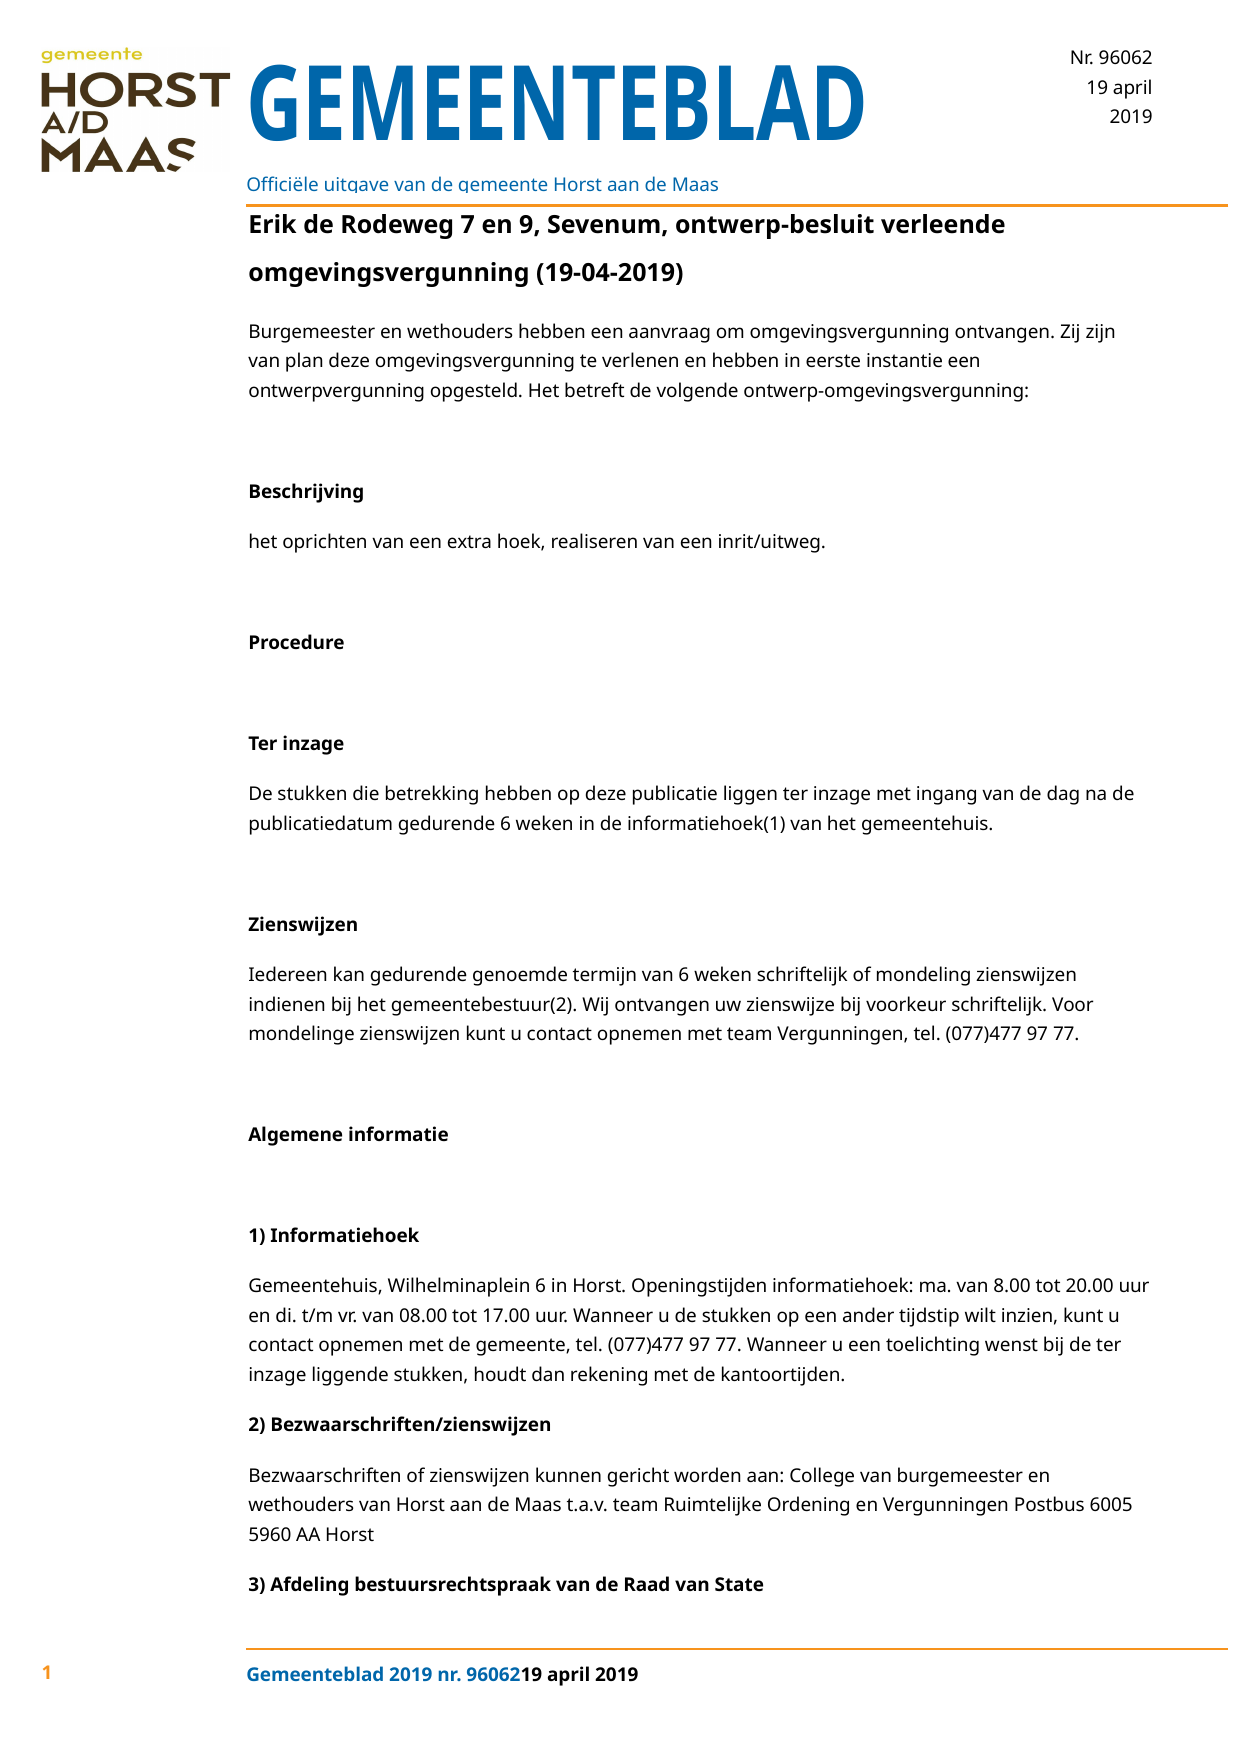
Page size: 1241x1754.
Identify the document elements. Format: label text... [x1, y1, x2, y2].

text 1) Informatiehoek [248, 1222, 1152, 1248]
text Erik de Rodeweg 7 en 9, Sevenum, ontwerp-besluit verleende omgevingsvergunning (19-04-2019) [248, 207, 1152, 288]
text het oprichten van een extra hoek, realiseren van een inrit/uitweg. [248, 528, 1152, 554]
text 2) Bezwaarschriften/zienswijzen [248, 1412, 1152, 1437]
text Gemeentehuis, Wilhelminaplein 6 in Horst. Openingstijden informatiehoek: ma. van 8.00 tot 20.00 uur en di. t/m vr. van 08.00 tot 17.00 uur. Wanneer u de stukken op een ander tijdstip wilt inzien, kunt u contact opnemen met de gemeente, tel. (077)477 97 77. Wanneer u een toelichting wenst bij de ter inzage liggende stukken, houdt dan rekening met de kantoortijden. [248, 1272, 1152, 1387]
text Ter inzage [248, 730, 1152, 756]
picture [41, 47, 231, 172]
text Procedure [248, 629, 1152, 655]
text De stukken die betrekking hebben op deze publicatie liggen ter inzage met ingang van de dag na de publicatiedatum gedurende 6 weken in de informatiehoek(1) van het gemeentehuis. [248, 780, 1152, 836]
text Bezwaarschriften of zienswijzen kunnen gericht worden aan: College van burgemeester en wethouders van Horst aan de Maas t.a.v. team Ruimtelijke Ordening en Vergunningen Postbus 6005 5960 AA Horst [248, 1462, 1152, 1547]
text Algemene informatie [248, 1121, 1152, 1147]
text Burgemeester en wethouders hebben een aanvraag om omgevingsvergunning ontvangen. Zij zijn van plan deze omgevingsvergunning te verlenen en hebben in eerste instantie een ontwerpvergunning opgesteld. Het betreft de volgende ontwerp-omgevingsvergunning: [248, 318, 1152, 403]
text Iedereen kan gedurende genoemde termijn van 6 weken schriftelijk of mondeling zienswijzen indienen bij het gemeentebestuur(2). Wij ontvangen uw zienswijze bij voorkeur schriftelijk. Voor mondelinge zienswijzen kunt u contact opnemen met team Vergunningen, tel. (077)477 97 77. [248, 961, 1152, 1046]
text 3) Afdeling bestuursrechtspraak van de Raad van State [248, 1572, 1152, 1597]
text Zienswijzen [248, 911, 1152, 937]
text Beschrijving [248, 478, 1152, 504]
